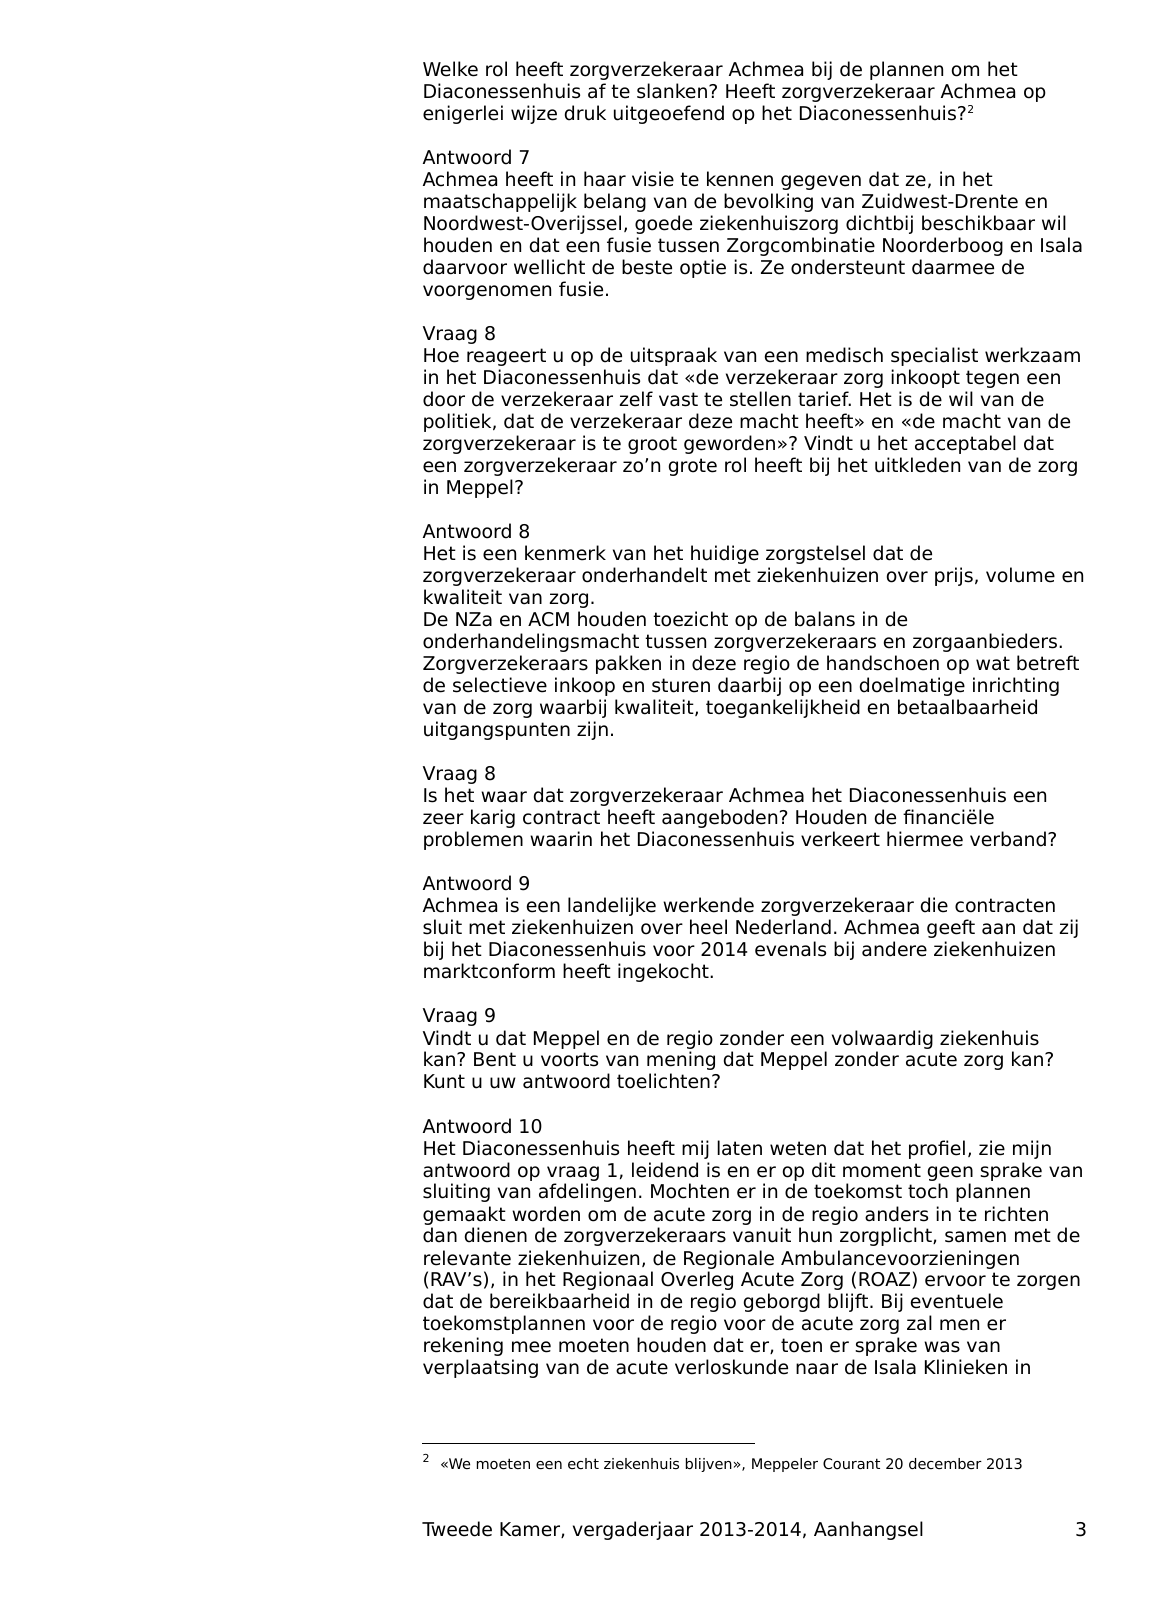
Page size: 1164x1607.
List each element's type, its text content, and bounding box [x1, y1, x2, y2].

text Is het waar dat zorgverzekeraar Achmea het Diaconessenhuis een zeer karig contract heeft aangeboden? Houden de financiële problemen waarin het Diaconessenhuis verkeert hiermee verband? [422, 785, 1087, 851]
text Antwoord 8 [422, 521, 1087, 543]
text Antwoord 9 [422, 873, 1087, 895]
text Welke rol heeft zorgverzekeraar Achmea bij de plannen om het Diaconessenhuis af te slanken? Heeft zorgverzekeraar Achmea op enigerlei wijze druk uitgeoefend op het Diaconessenhuis? [422, 59, 1087, 125]
text Achmea heeft in haar visie te kennen gegeven dat ze, in het maatschappelijk belang van de bevolking van Zuidwest-Drente en Noordwest-Overijssel, goede ziekenhuiszorg dichtbij beschikbaar wil houden en dat een fusie tussen Zorgcombinatie Noorderboog en Isala daarvoor wellicht de beste optie is. Ze ondersteunt daarmee de voorgenomen fusie. [422, 169, 1087, 301]
text Het Diaconessenhuis heeft mij laten weten dat het profiel, zie mijn antwoord op vraag 1, leidend is en er op dit moment geen sprake van sluiting van afdelingen. Mochten er in de toekomst toch plannen gemaakt worden om de acute zorg in de regio anders in te richten dan dienen de zorgverzekeraars vanuit hun zorgplicht, samen met de relevante ziekenhuizen, de Regionale Ambulancevoorzieningen (RAV’s), in het Regionaal Overleg Acute Zorg (ROAZ) ervoor te zorgen dat de bereikbaarheid in de regio geborgd blijft. Bij eventuele toekomstplannen voor de regio voor de acute zorg zal men er rekening mee moeten houden dat er, toen er sprake was van verplaatsing van de acute verloskunde naar de Isala Klinieken in [422, 1137, 1087, 1379]
text Vraag 8 [422, 763, 1087, 785]
text Antwoord 10 [422, 1116, 1087, 1137]
text Vindt u dat Meppel en de regio zonder een volwaardig ziekenhuis kan? Bent u voorts van mening dat Meppel zonder acute zorg kan? Kunt u uw antwoord toelichten? [422, 1027, 1087, 1093]
text Vraag 9 [422, 1005, 1087, 1027]
text De NZa en ACM houden toezicht op de balans in de onderhandelingsmacht tussen zorgverzekeraars en zorgaanbieders. Zorgverzekeraars pakken in deze regio de handschoen op wat betreft de selectieve inkoop en sturen daarbij op een doelmatige inrichting van de zorg waarbij kwaliteit, toegankelijkheid en betaalbaarheid uitgangspunten zijn. [422, 609, 1087, 741]
text Achmea is een landelijke werkende zorgverzekeraar die contracten sluit met ziekenhuizen over heel Nederland. Achmea geeft aan dat zij bij het Diaconessenhuis voor 2014 evenals bij andere ziekenhuizen marktconform heeft ingekocht. [422, 895, 1087, 983]
text Antwoord 7 [422, 147, 1087, 169]
text Hoe reageert u op de uitspraak van een medisch specialist werkzaam in het Diaconessenhuis dat «de verzekeraar zorg inkoopt tegen een door de verzekeraar zelf vast te stellen tarief. Het is de wil van de politiek, dat de verzekeraar deze macht heeft» en «de macht van de zorgverzekeraar is te groot geworden»? Vindt u het acceptabel dat een zorgverzekeraar zo’n grote rol heeft bij het uitkleden van de zorg in Meppel? [422, 345, 1087, 499]
text Het is een kenmerk van het huidige zorgstelsel dat de zorgverzekeraar onderhandelt met ziekenhuizen over prijs, volume en kwaliteit van zorg. [422, 543, 1087, 609]
text «We moeten een echt ziekenhuis blijven», Meppeler Courant 20 december 2013 [422, 1452, 1087, 1474]
text Vraag 8 [422, 323, 1087, 345]
